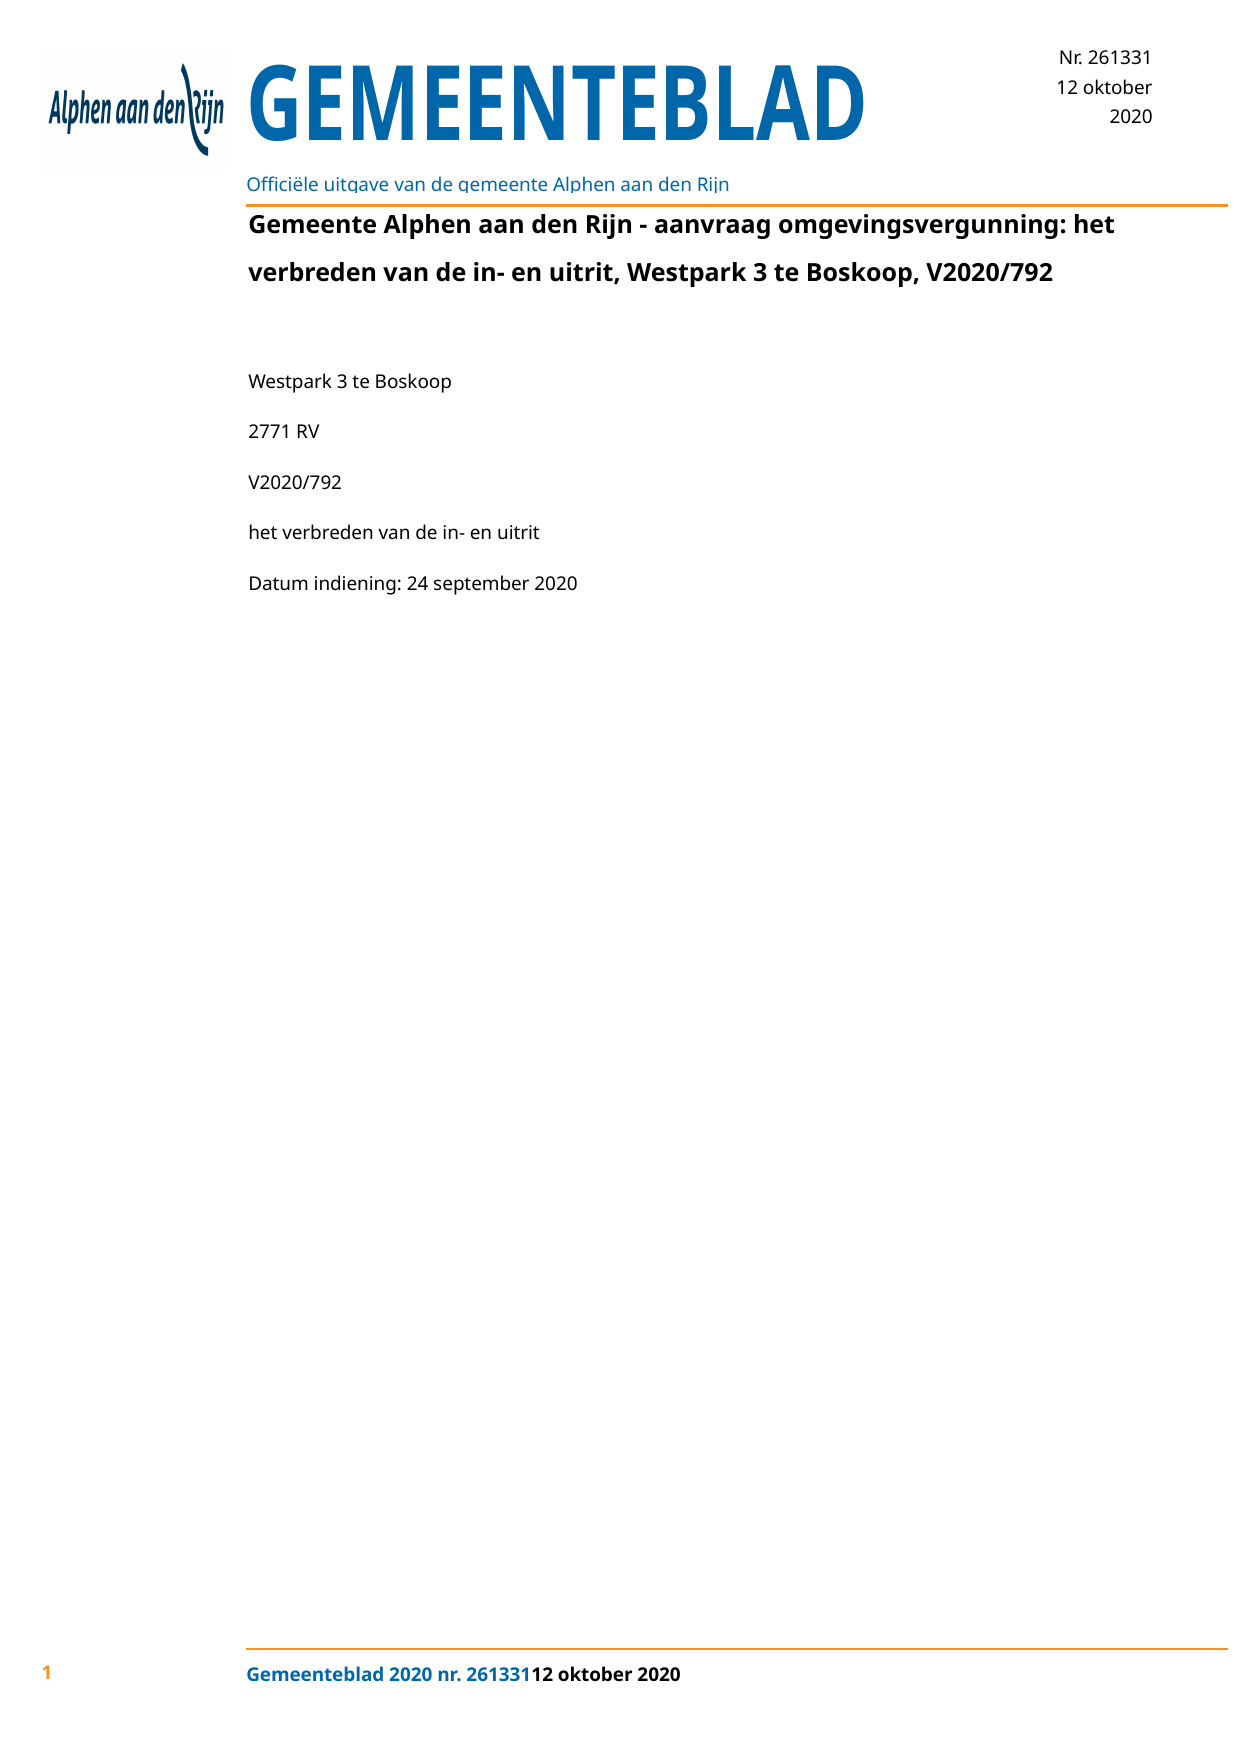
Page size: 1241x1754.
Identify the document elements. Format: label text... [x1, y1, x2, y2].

text het verbreden van de in- en uitrit [248, 519, 1152, 545]
picture [41, 47, 231, 172]
text Westpark 3 te Boskoop [248, 368, 1152, 394]
text V2020/792 [248, 469, 1152, 495]
text Datum indiening: 24 september 2020 [248, 570, 1152, 596]
text Gemeente Alphen aan den Rijn - aanvraag omgevingsvergunning: het verbreden van de in- en uitrit, Westpark 3 te Boskoop, V2020/792 [248, 207, 1152, 288]
text 2771 RV [248, 419, 1152, 444]
